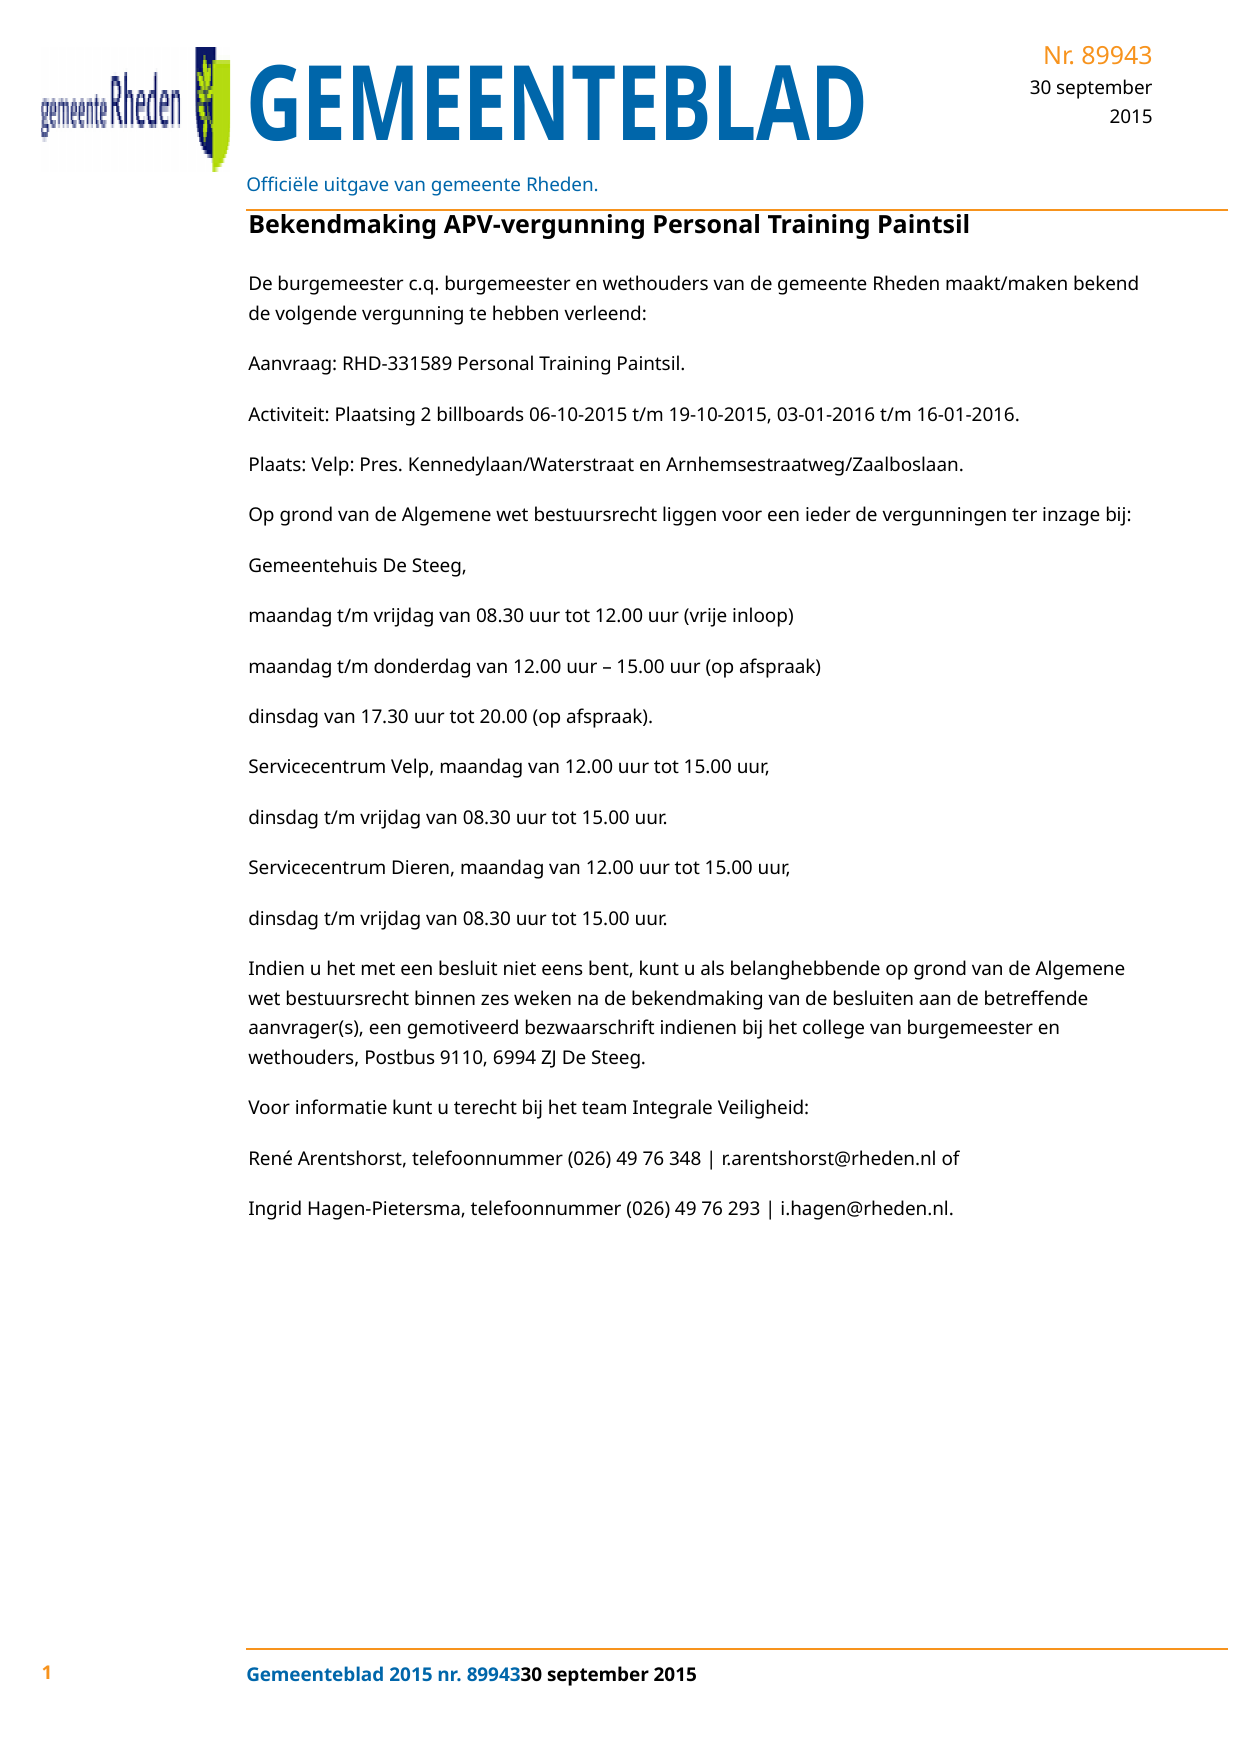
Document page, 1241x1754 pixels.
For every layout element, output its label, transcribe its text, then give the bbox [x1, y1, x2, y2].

text Bekendmaking APV-vergunning Personal Training Paintsil [248, 211, 1152, 241]
text Aanvraag: RHD-331589 Personal Training Paintsil. [248, 350, 1152, 376]
text Voor informatie kunt u terecht bij het team Integrale Veiligheid: [248, 1094, 1152, 1120]
text maandag t/m donderdag van 12.00 uur – 15.00 uur (op afspraak) [248, 653, 1152, 678]
text René Arentshorst, telefoonnummer (026) 49 76 348 | r.arentshorst@rheden.nl of [248, 1145, 1152, 1171]
text Servicecentrum Dieren, maandag van 12.00 uur tot 15.00 uur, [248, 854, 1152, 880]
text Ingrid Hagen-Pietersma, telefoonnummer (026) 49 76 293 | i.hagen@rheden.nl. [248, 1195, 1152, 1221]
text Indien u het met een besluit niet eens bent, kunt u als belanghebbende op grond van de Algemene wet bestuursrecht binnen zes weken na de bekendmaking van de besluiten aan de betreffende aanvrager(s), een gemotiveerd bezwaarschrift indienen bij het college van burgemeester en wethouders, Postbus 9110, 6994 ZJ De Steeg. [248, 955, 1152, 1070]
picture [41, 47, 231, 172]
text De burgemeester c.q. burgemeester en wethouders van de gemeente Rheden maakt/maken bekend de volgende vergunning te hebben verleend: [248, 270, 1152, 326]
text Plaats: Velp: Pres. Kennedylaan/Waterstraat en Arnhemsestraatweg/Zaalboslaan. [248, 451, 1152, 477]
text Op grond van de Algemene wet bestuursrecht liggen voor een ieder de vergunningen ter inzage bij: [248, 502, 1152, 527]
text maandag t/m vrijdag van 08.30 uur tot 12.00 uur (vrije inloop) [248, 602, 1152, 628]
text dinsdag van 17.30 uur tot 20.00 (op afspraak). [248, 703, 1152, 729]
text dinsdag t/m vrijdag van 08.30 uur tot 15.00 uur. [248, 905, 1152, 931]
text Activiteit: Plaatsing 2 billboards 06-10-2015 t/m 19-10-2015, 03-01-2016 t/m 16-01-2016. [248, 401, 1152, 426]
text Gemeentehuis De Steeg, [248, 552, 1152, 578]
text Servicecentrum Velp, maandag van 12.00 uur tot 15.00 uur, [248, 754, 1152, 779]
text dinsdag t/m vrijdag van 08.30 uur tot 15.00 uur. [248, 804, 1152, 830]
